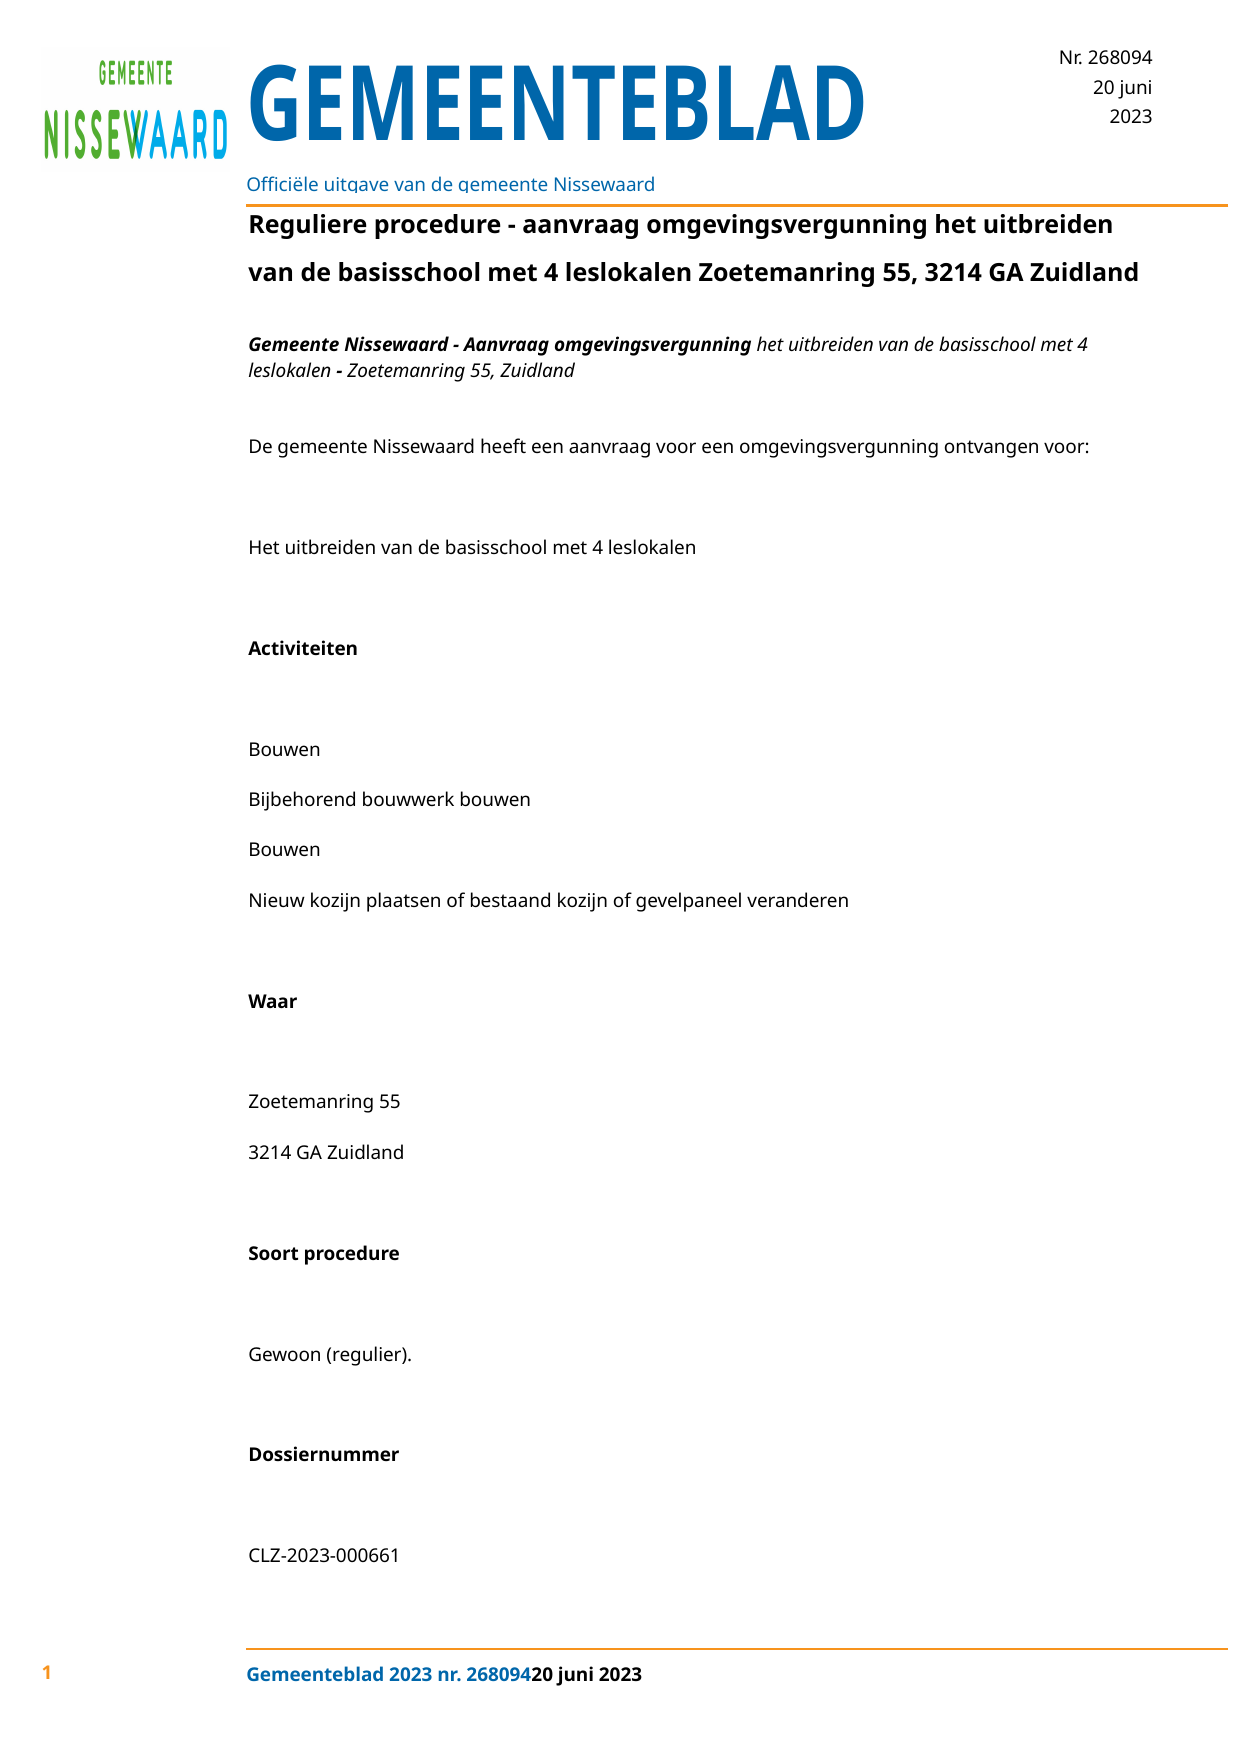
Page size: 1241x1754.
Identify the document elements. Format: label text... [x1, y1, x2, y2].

text Reguliere procedure - aanvraag omgevingsvergunning het uitbreiden van de basisschool met 4 leslokalen Zoetemanring 55, 3214 GA Zuidland [248, 207, 1152, 288]
text Gemeente Nissewaard - Aanvraag omgevingsvergunning het uitbreiden van de basisschool met 4 leslokalen - Zoetemanring 55, Zuidland [248, 331, 1152, 383]
text 3214 GA Zuidland [248, 1139, 1152, 1165]
text Het uitbreiden van de basisschool met 4 leslokalen [248, 534, 1152, 560]
text Bouwen [248, 736, 1152, 762]
text Dossiernummer [248, 1442, 1152, 1467]
text Zoetemanring 55 [248, 1089, 1152, 1114]
text CLZ-2023-000661 [248, 1542, 1152, 1568]
text Nieuw kozijn plaatsen of bestaand kozijn of gevelpaneel veranderen [248, 887, 1152, 913]
text Activiteiten [248, 635, 1152, 661]
text Gewoon (regulier). [248, 1341, 1152, 1367]
text Bijbehorend bouwwerk bouwen [248, 786, 1152, 812]
text Bouwen [248, 837, 1152, 862]
text Waar [248, 988, 1152, 1014]
text De gemeente Nissewaard heeft een aanvraag voor een omgevingsvergunning ontvangen voor: [248, 433, 1152, 459]
picture [41, 47, 231, 172]
text Soort procedure [248, 1240, 1152, 1266]
